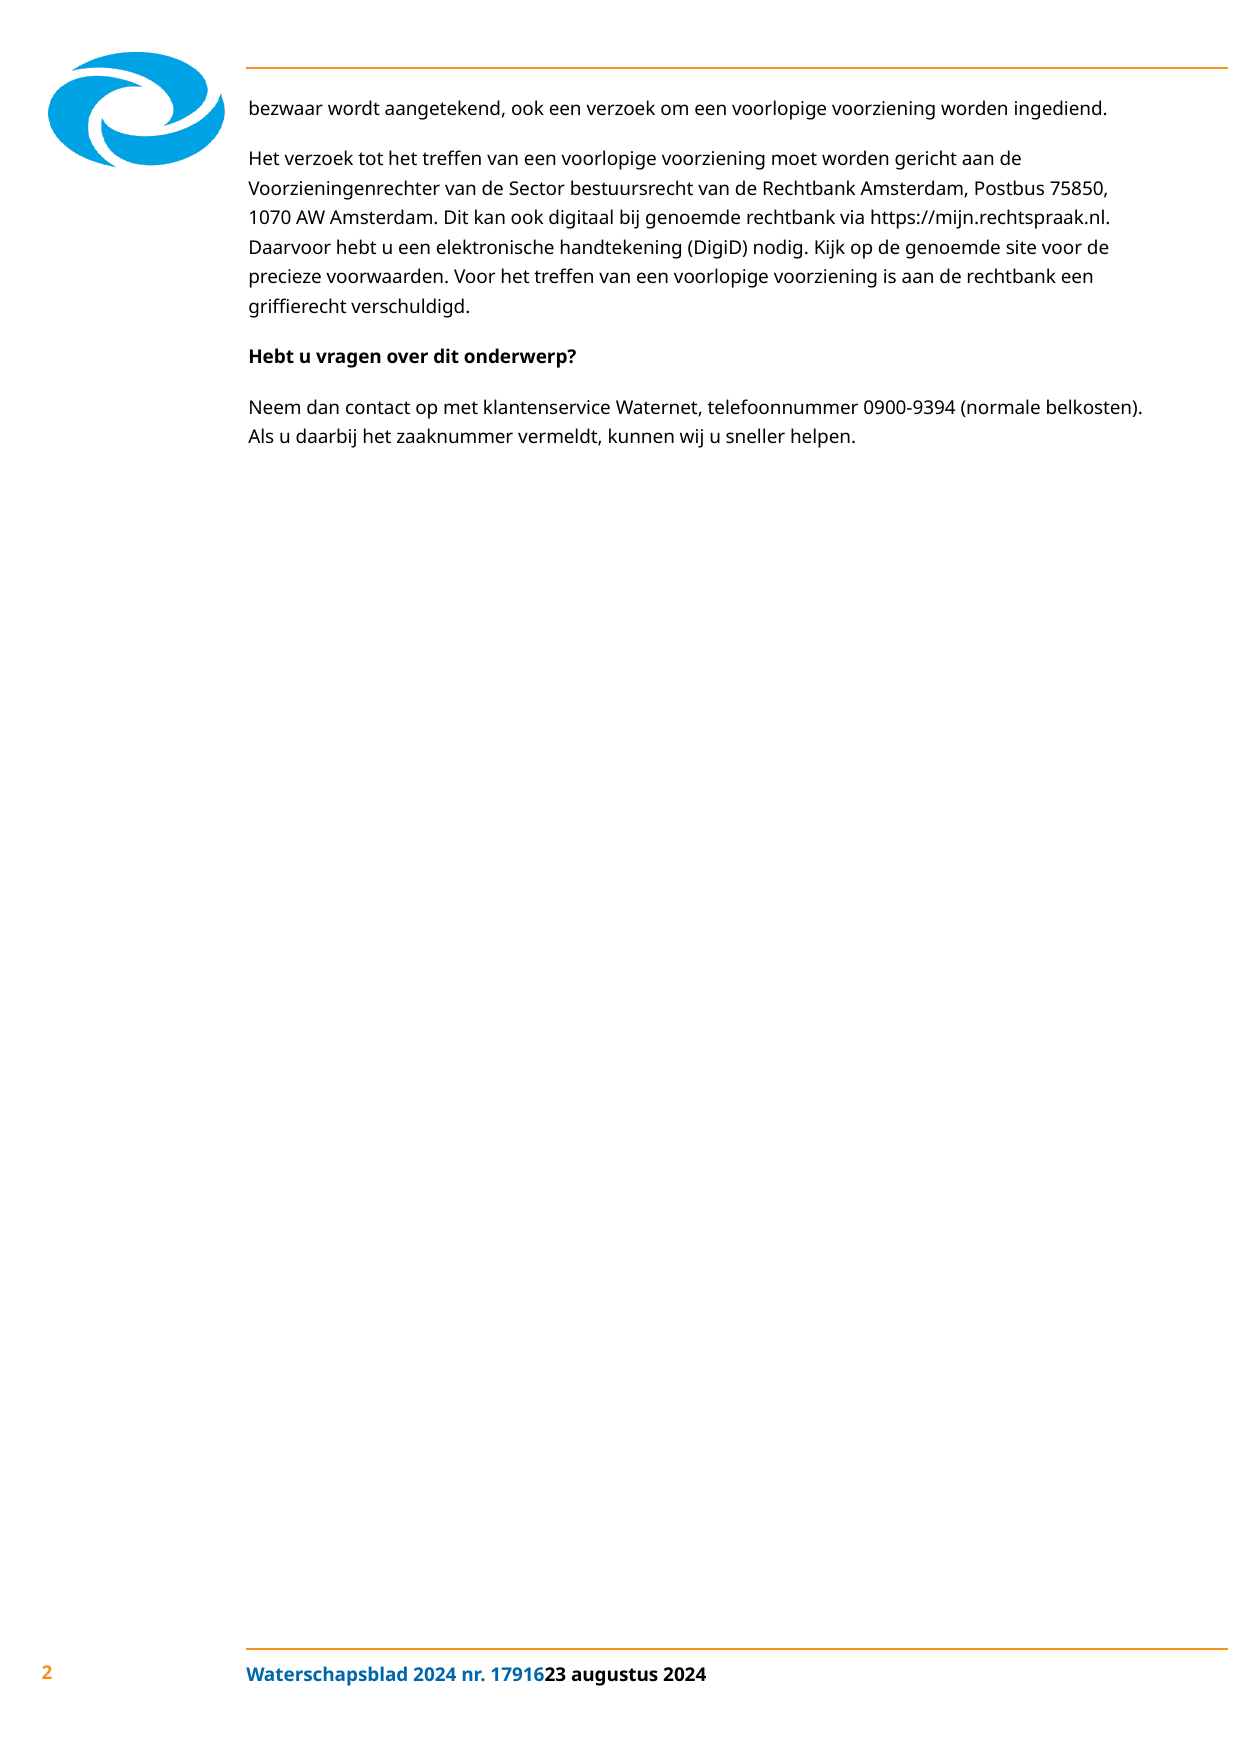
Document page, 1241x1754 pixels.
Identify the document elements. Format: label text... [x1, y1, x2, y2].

text Het verzoek tot het treffen van een voorlopige voorziening moet worden gericht aan de Voorzieningenrechter van de Sector bestuursrecht van de Rechtbank Amsterdam, Postbus 75850, 1070 AW Amsterdam. Dit kan ook digitaal bij genoemde rechtbank via https://mijn.rechtspraak.nl. Daarvoor hebt u een elektronische handtekening (DigiD) nodig. Kijk op de genoemde site voor de precieze voorwaarden. Voor het treffen van een voorlopige voorziening is aan de rechtbank een griffierecht verschuldigd. [248, 145, 1152, 319]
text Neem dan contact op met klantenservice Waternet, telefoonnummer 0900-9394 (normale belkosten). Als u daarbij het zaaknummer vermeldt, kunnen wij u sneller helpen. [248, 394, 1152, 449]
text bezwaar wordt aangetekend, ook een verzoek om een voorlopige voorziening worden ingediend. [248, 95, 1152, 121]
picture [41, 47, 231, 172]
text Hebt u vragen over dit onderwerp? [248, 343, 1152, 369]
